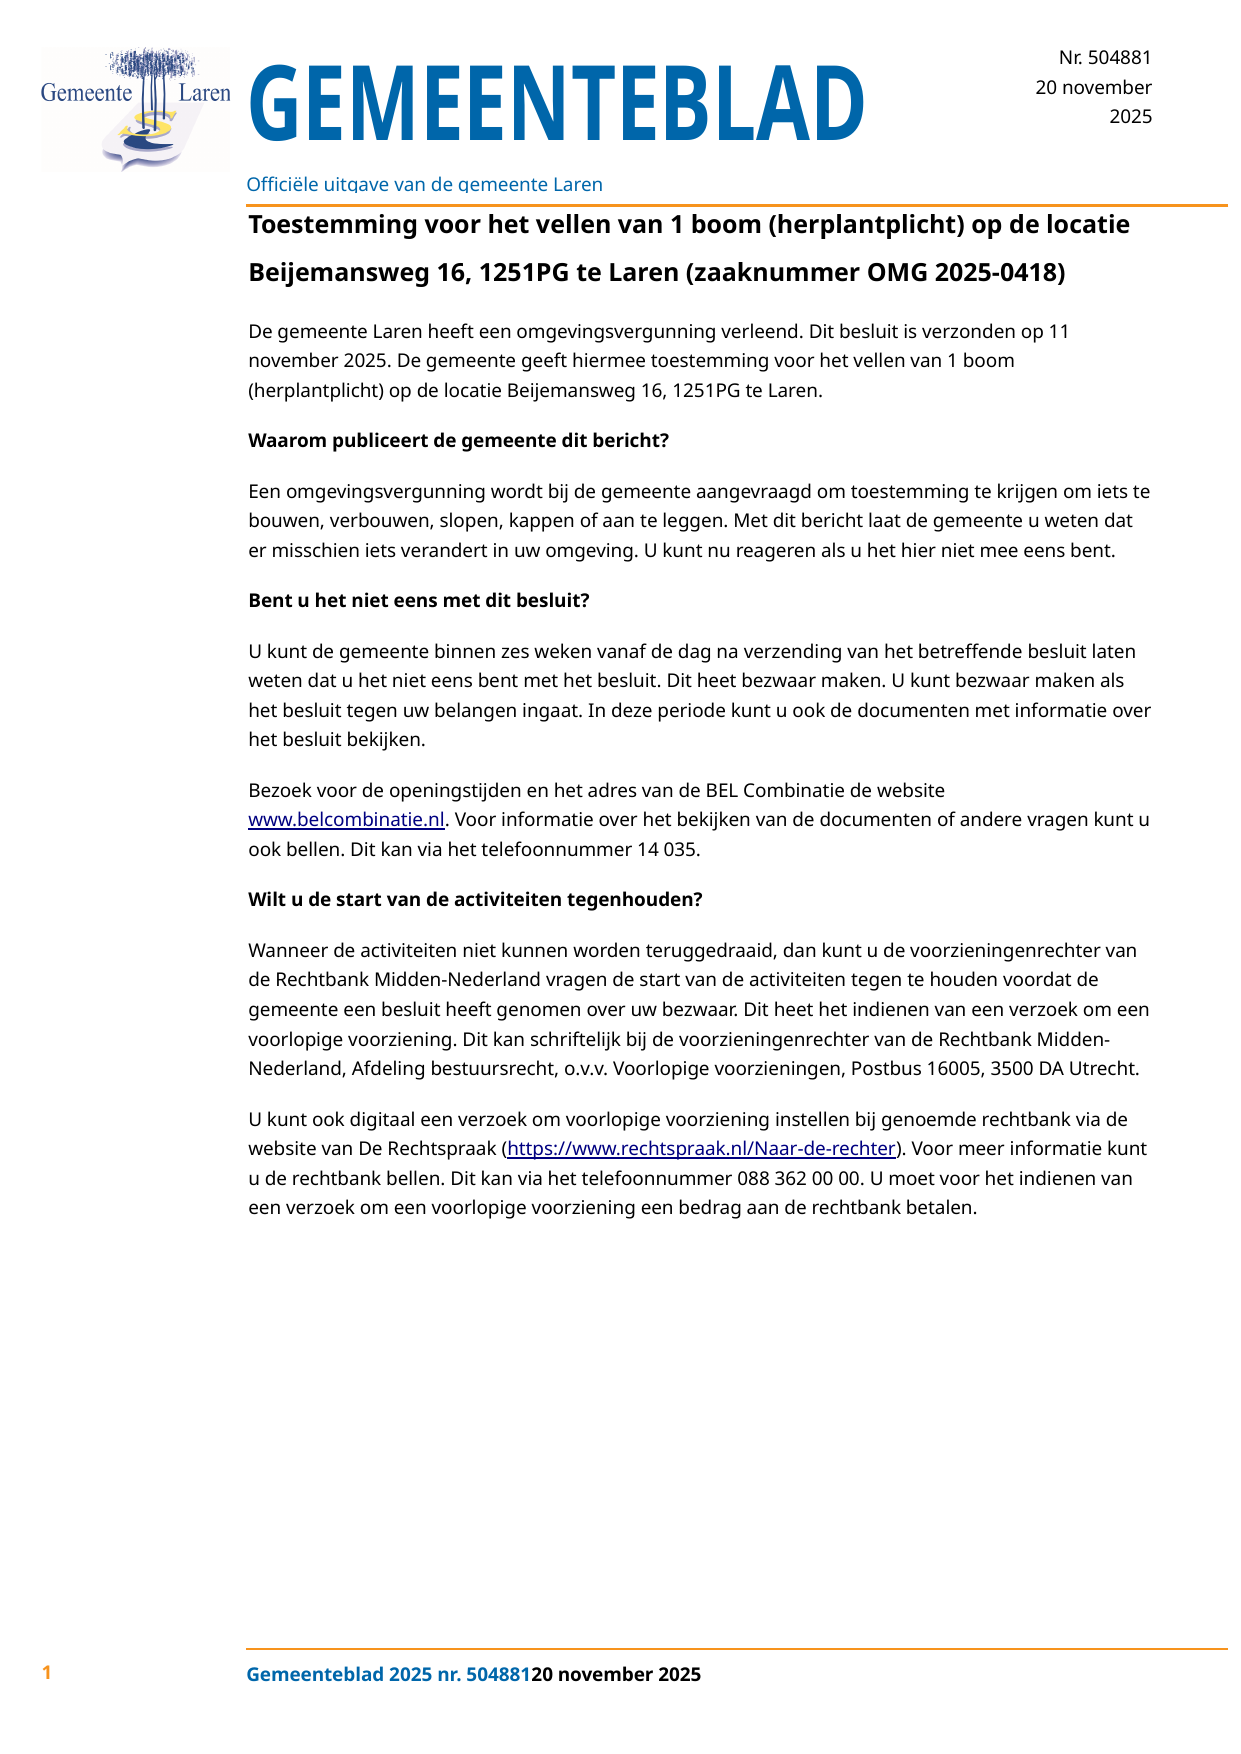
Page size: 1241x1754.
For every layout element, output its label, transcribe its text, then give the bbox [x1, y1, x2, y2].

text Wanneer de activiteiten niet kunnen worden teruggedraaid, dan kunt u de voorzieningenrechter van de Rechtbank Midden-Nederland vragen de start van de activiteiten tegen te houden voordat de gemeente een besluit heeft genomen over uw bezwaar. Dit heet het indienen van een verzoek om een voorlopige voorziening. Dit kan schriftelijk bij de voorzieningenrechter van de Rechtbank Midden-Nederland, Afdeling bestuursrecht, o.v.v. Voorlopige voorzieningen, Postbus 16005, 3500 DA Utrecht. [248, 937, 1152, 1081]
text De gemeente Laren heeft een omgevingsvergunning verleend. Dit besluit is verzonden op 11 november 2025. De gemeente geeft hiermee toestemming voor het vellen van 1 boom (herplantplicht) op de locatie Beijemansweg 16, 1251PG te Laren. [248, 318, 1152, 403]
text Een omgevingsvergunning wordt bij de gemeente aangevraagd om toestemming te krijgen om iets te bouwen, verbouwen, slopen, kappen of aan te leggen. Met dit bericht laat de gemeente u weten dat er misschien iets verandert in uw omgeving. U kunt nu reageren als u het hier niet mee eens bent. [248, 478, 1152, 563]
text U kunt ook digitaal een verzoek om voorlopige voorziening instellen bij genoemde rechtbank via de website van De Rechtspraak (https://www.rechtspraak.nl/Naar-de-rechter). Voor meer informatie kunt u de rechtbank bellen. Dit kan via het telefoonnummer 088 362 00 00. U moet voor het indienen van een verzoek om een voorlopige voorziening een bedrag aan de rechtbank betalen. [248, 1106, 1152, 1220]
text Bezoek voor de openingstijden en het adres van de BEL Combinatie de website www.belcombinatie.nl. Voor informatie over het bekijken van de documenten of andere vragen kunt u ook bellen. Dit kan via het telefoonnummer 14 035. [248, 777, 1152, 862]
text Toestemming voor het vellen van 1 boom (herplantplicht) op de locatie Beijemansweg 16, 1251PG te Laren (zaaknummer OMG 2025-0418) [248, 207, 1152, 288]
text Wilt u de start van de activiteiten tegenhouden? [248, 887, 1152, 912]
picture [41, 47, 231, 172]
text Waarom publiceert de gemeente dit bericht? [248, 427, 1152, 453]
text Bent u het niet eens met dit besluit? [248, 587, 1152, 613]
text U kunt de gemeente binnen zes weken vanaf de dag na verzending van het betreffende besluit laten weten dat u het niet eens bent met het besluit. Dit heet bezwaar maken. U kunt bezwaar maken als het besluit tegen uw belangen ingaat. In deze periode kunt u ook de documenten met informatie over het besluit bekijken. [248, 638, 1152, 752]
